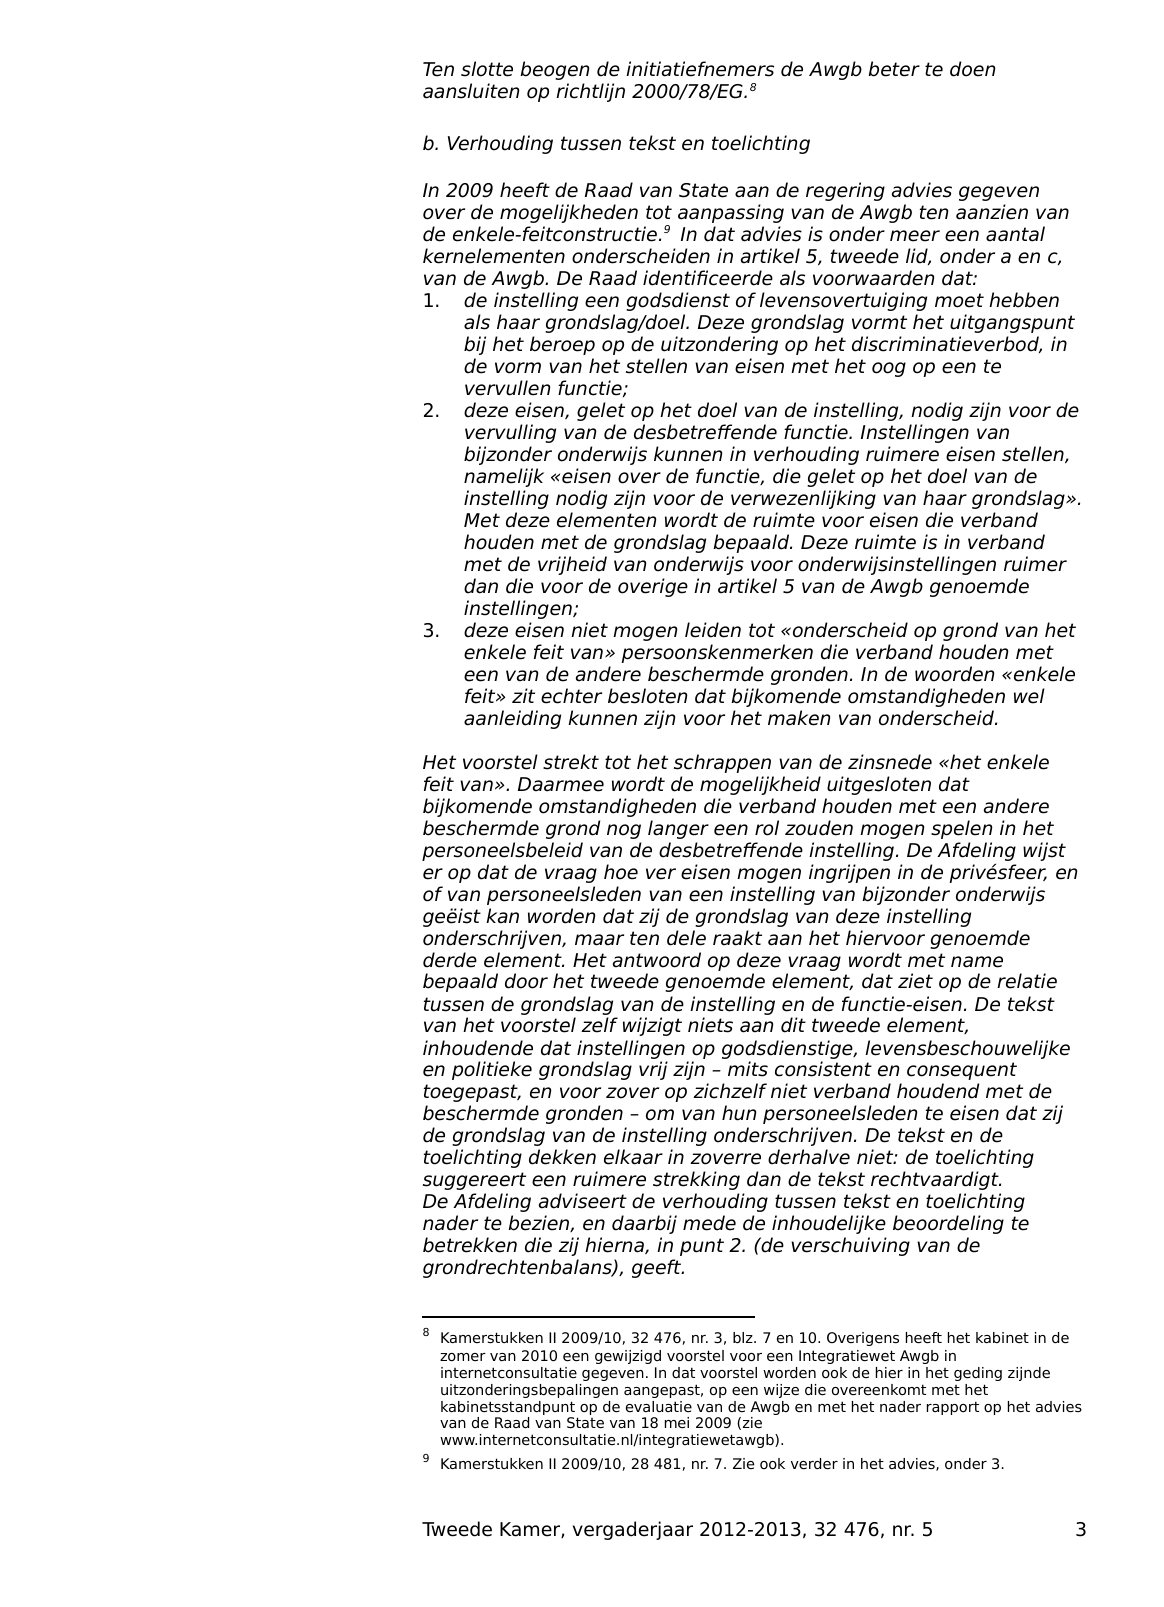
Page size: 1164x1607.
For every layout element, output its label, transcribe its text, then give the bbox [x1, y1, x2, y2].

text De Afdeling adviseert de verhouding tussen tekst en toelichting nader te bezien, en daarbij mede de inhoudelijke beoordeling te betrekken die zij hierna, in punt 2. (de verschuiving van de grondrechtenbalans), geeft. [422, 1191, 1087, 1279]
text 1. de instelling een godsdienst of levensovertuiging moet hebben als haar grondslag/doel. Deze grondslag vormt het uitgangspunt bij het beroep op de uitzondering op het discriminatieverbod, in de vorm van het stellen van eisen met het oog op een te vervullen functie; [422, 290, 1087, 400]
text Ten slotte beogen de initiatiefnemers de Awgb beter te doen aansluiten op richtlijn 2000/78/EG. [422, 59, 1087, 103]
subtitle b. Verhouding tussen tekst en toelichting [422, 133, 1087, 155]
text Kamerstukken II 2009/10, 28 481, nr. 7. Zie ook verder in het advies, onder 3. [422, 1452, 1087, 1474]
text Het voorstel strekt tot het schrappen van de zinsnede «het enkele feit van». Daarmee wordt de mogelijkheid uitgesloten dat bijkomende omstandigheden die verband houden met een andere beschermde grond nog langer een rol zouden mogen spelen in het personeelsbeleid van de desbetreffende instelling. De Afdeling wijst er op dat de vraag hoe ver eisen mogen ingrijpen in de privésfeer, en of van personeelsleden van een instelling van bijzonder onderwijs geëist kan worden dat zij de grondslag van deze instelling onderschrijven, maar ten dele raakt aan het hiervoor genoemde derde element. Het antwoord op deze vraag wordt met name bepaald door het tweede genoemde element, dat ziet op de relatie tussen de grondslag van de instelling en de functie-eisen. De tekst van het voorstel zelf wijzigt niets aan dit tweede element, inhoudende dat instellingen op godsdienstige, levensbeschouwelijke en politieke grondslag vrij zijn – mits consistent en consequent toegepast, en voor zover op zichzelf niet verband houdend met de beschermde gronden – om van hun personeelsleden te eisen dat zij de grondslag van de instelling onderschrijven. De tekst en de toelichting dekken elkaar in zoverre derhalve niet: de toelichting suggereert een ruimere strekking dan de tekst rechtvaardigt. [422, 752, 1087, 1191]
text Kamerstukken II 2009/10, 32 476, nr. 3, blz. 7 en 10. Overigens heeft het kabinet in de zomer van 2010 een gewijzigd voorstel voor een Integratiewet Awgb in internetconsultatie gegeven. In dat voorstel worden ook de hier in het geding zijnde uitzonderingsbepalingen aangepast, op een wijze die overeenkomt met het kabinetsstandpunt op de evaluatie van de Awgb en met het nader rapport op het advies van de Raad van State van 18 mei 2009 (zie www.internetconsultatie.nl/integratiewetawgb). [422, 1326, 1087, 1449]
text 2. deze eisen, gelet op het doel van de instelling, nodig zijn voor de vervulling van de desbetreffende functie. Instellingen van bijzonder onderwijs kunnen in verhouding ruimere eisen stellen, namelijk «eisen over de functie, die gelet op het doel van de instelling nodig zijn voor de verwezenlijking van haar grondslag». Met deze elementen wordt de ruimte voor eisen die verband houden met de grondslag bepaald. Deze ruimte is in verband met de vrijheid van onderwijs voor onderwijsinstellingen ruimer dan die voor de overige in artikel 5 van de Awgb genoemde instellingen; [422, 400, 1087, 619]
text In 2009 heeft de Raad van State aan de regering advies gegeven over de mogelijkheden tot aanpassing van de Awgb ten aanzien van de enkele-feitconstructie. In dat advies is onder meer een aantal kernelementen onderscheiden in artikel 5, tweede lid, onder a en c, van de Awgb. De Raad identificeerde als voorwaarden dat: [422, 180, 1087, 290]
text 3. deze eisen niet mogen leiden tot «onderscheid op grond van het enkele feit van» persoonskenmerken die verband houden met een van de andere beschermde gronden. In de woorden «enkele feit» zit echter besloten dat bijkomende omstandigheden wel aanleiding kunnen zijn voor het maken van onderscheid. [422, 619, 1087, 729]
